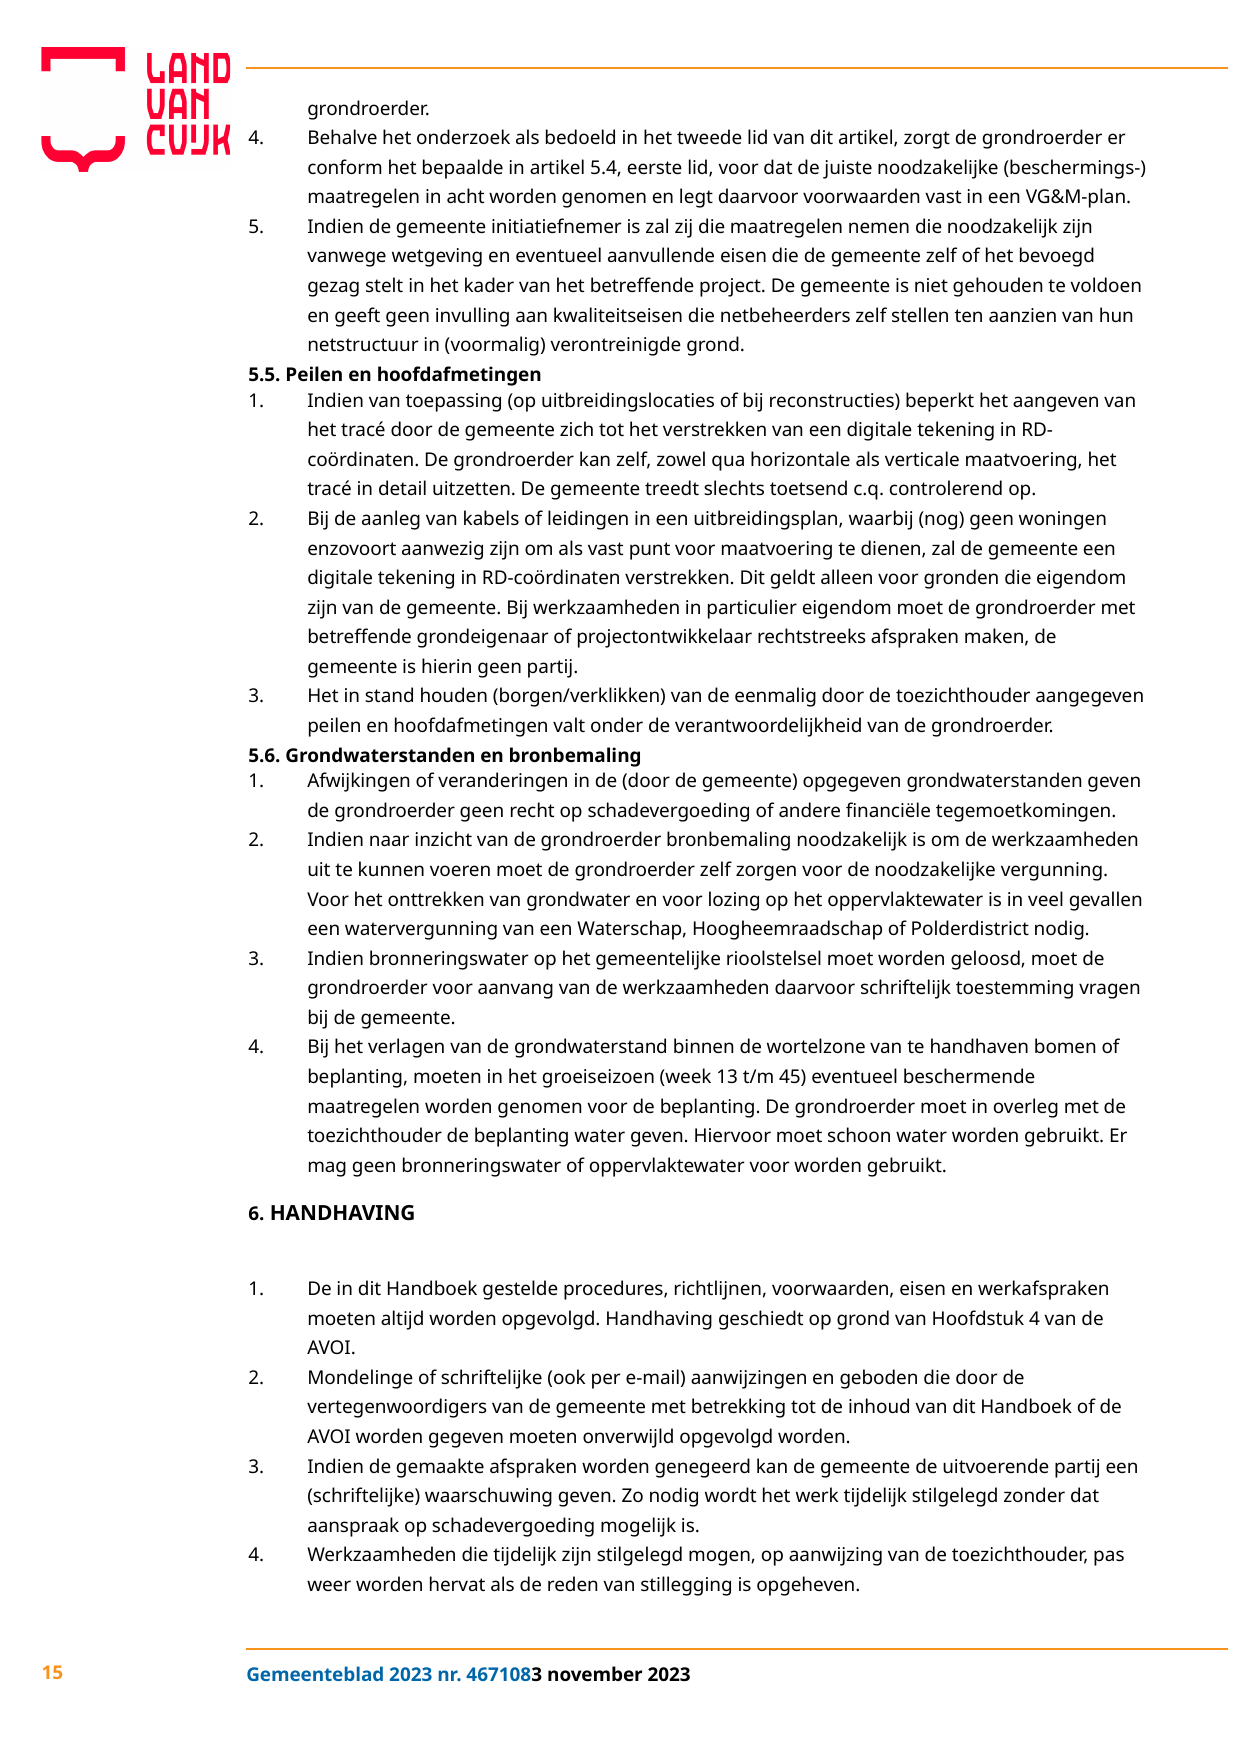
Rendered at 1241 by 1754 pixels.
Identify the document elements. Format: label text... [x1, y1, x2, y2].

picture [41, 47, 231, 172]
list Mondelinge of schriftelijke (ook per e-mail) aanwijzingen en geboden die door de vertegenwoordigers van de gemeente met betrekking tot de inhoud van dit Handboek of de AVOI worden gegeven moeten onverwijld opgevolgd worden. [248, 1364, 1152, 1449]
list Indien bronneringswater op het gemeentelijke rioolstelsel moet worden geloosd, moet de grondroerder voor aanvang van de werkzaamheden daarvoor schriftelijk toestemming vragen bij de gemeente. [248, 945, 1152, 1030]
list Werkzaamheden die tijdelijk zijn stilgelegd mogen, op aanwijzing van de toezichthouder, pas weer worden hervat als de reden van stillegging is opgeheven. [248, 1542, 1152, 1597]
text 5.6. Grondwaterstanden en bronbemaling [248, 742, 1152, 767]
list grondroerder. [248, 95, 1152, 121]
list Indien van toepassing (op uitbreidingslocaties of bij reconstructies) beperkt het aangeven van het tracé door de gemeente zich tot het verstrekken van een digitale tekening in RD-coördinaten. De grondroerder kan zelf, zowel qua horizontale als verticale maatvoering, het tracé in detail uitzetten. De gemeente treedt slechts toetsend c.q. controlerend op. [248, 387, 1152, 501]
list Indien de gemaakte afspraken worden genegeerd kan de gemeente de uitvoerende partij een (schriftelijke) waarschuwing geven. Zo nodig wordt het werk tijdelijk stilgelegd zonder dat aanspraak op schadevergoeding mogelijk is. [248, 1453, 1152, 1538]
list Afwijkingen of veranderingen in de (door de gemeente) opgegeven grondwaterstanden geven de grondroerder geen recht op schadevergoeding of andere financiële tegemoetkomingen. [248, 767, 1152, 823]
list Behalve het onderzoek als bedoeld in het tweede lid van dit artikel, zorgt de grondroerder er conform het bepaalde in artikel 5.4, eerste lid, voor dat de juiste noodzakelijke (beschermings-) maatregelen in acht worden genomen en legt daarvoor voorwaarden vast in een VG&M-plan. [248, 124, 1152, 209]
list Indien de gemeente initiatiefnemer is zal zij die maatregelen nemen die noodzakelijk zijn vanwege wetgeving en eventueel aanvullende eisen die de gemeente zelf of het bevoegd gezag stelt in het kader van het betreffende project. De gemeente is niet gehouden te voldoen en geeft geen invulling aan kwaliteitseisen die netbeheerders zelf stellen ten aanzien van hun netstructuur in (voormalig) verontreinigde grond. [248, 213, 1152, 357]
list Bij het verlagen van de grondwaterstand binnen de wortelzone van te handhaven bomen of beplanting, moeten in het groeiseizoen (week 13 t/m 45) eventueel beschermende maatregelen worden genomen voor de beplanting. De grondroerder moet in overleg met de toezichthouder de beplanting water geven. Hiervoor moet schoon water worden gebruikt. Er mag geen bronneringswater of oppervlaktewater voor worden gebruikt. [248, 1034, 1152, 1178]
list Het in stand houden (borgen/verklikken) van de eenmalig door de toezichthouder aangegeven peilen en hoofdafmetingen valt onder de verantwoordelijkheid van de grondroerder. [248, 683, 1152, 738]
text 5.5. Peilen en hoofdafmetingen [248, 361, 1152, 387]
list Bij de aanleg van kabels of leidingen in een uitbreidingsplan, waarbij (nog) geen woningen enzovoort aanwezig zijn om als vast punt voor maatvoering te dienen, zal de gemeente een digitale tekening in RD-coördinaten verstrekken. Dit geldt alleen voor gronden die eigendom zijn van de gemeente. Bij werkzaamheden in particulier eigendom moet de grondroerder met betreffende grondeigenaar of projectontwikkelaar rechtstreeks afspraken maken, de gemeente is hierin geen partij. [248, 505, 1152, 679]
text 6. HANDHAVING [248, 1198, 1152, 1226]
list Indien naar inzicht van de grondroerder bronbemaling noodzakelijk is om de werkzaamheden uit te kunnen voeren moet de grondroerder zelf zorgen voor de noodzakelijke vergunning. Voor het onttrekken van grondwater en voor lozing op het oppervlaktewater is in veel gevallen een watervergunning van een Waterschap, Hoogheemraadschap of Polderdistrict nodig. [248, 827, 1152, 941]
list De in dit Handboek gestelde procedures, richtlijnen, voorwaarden, eisen en werkafspraken moeten altijd worden opgevolgd. Handhaving geschiedt op grond van Hoofdstuk 4 van de AVOI. [248, 1275, 1152, 1360]
